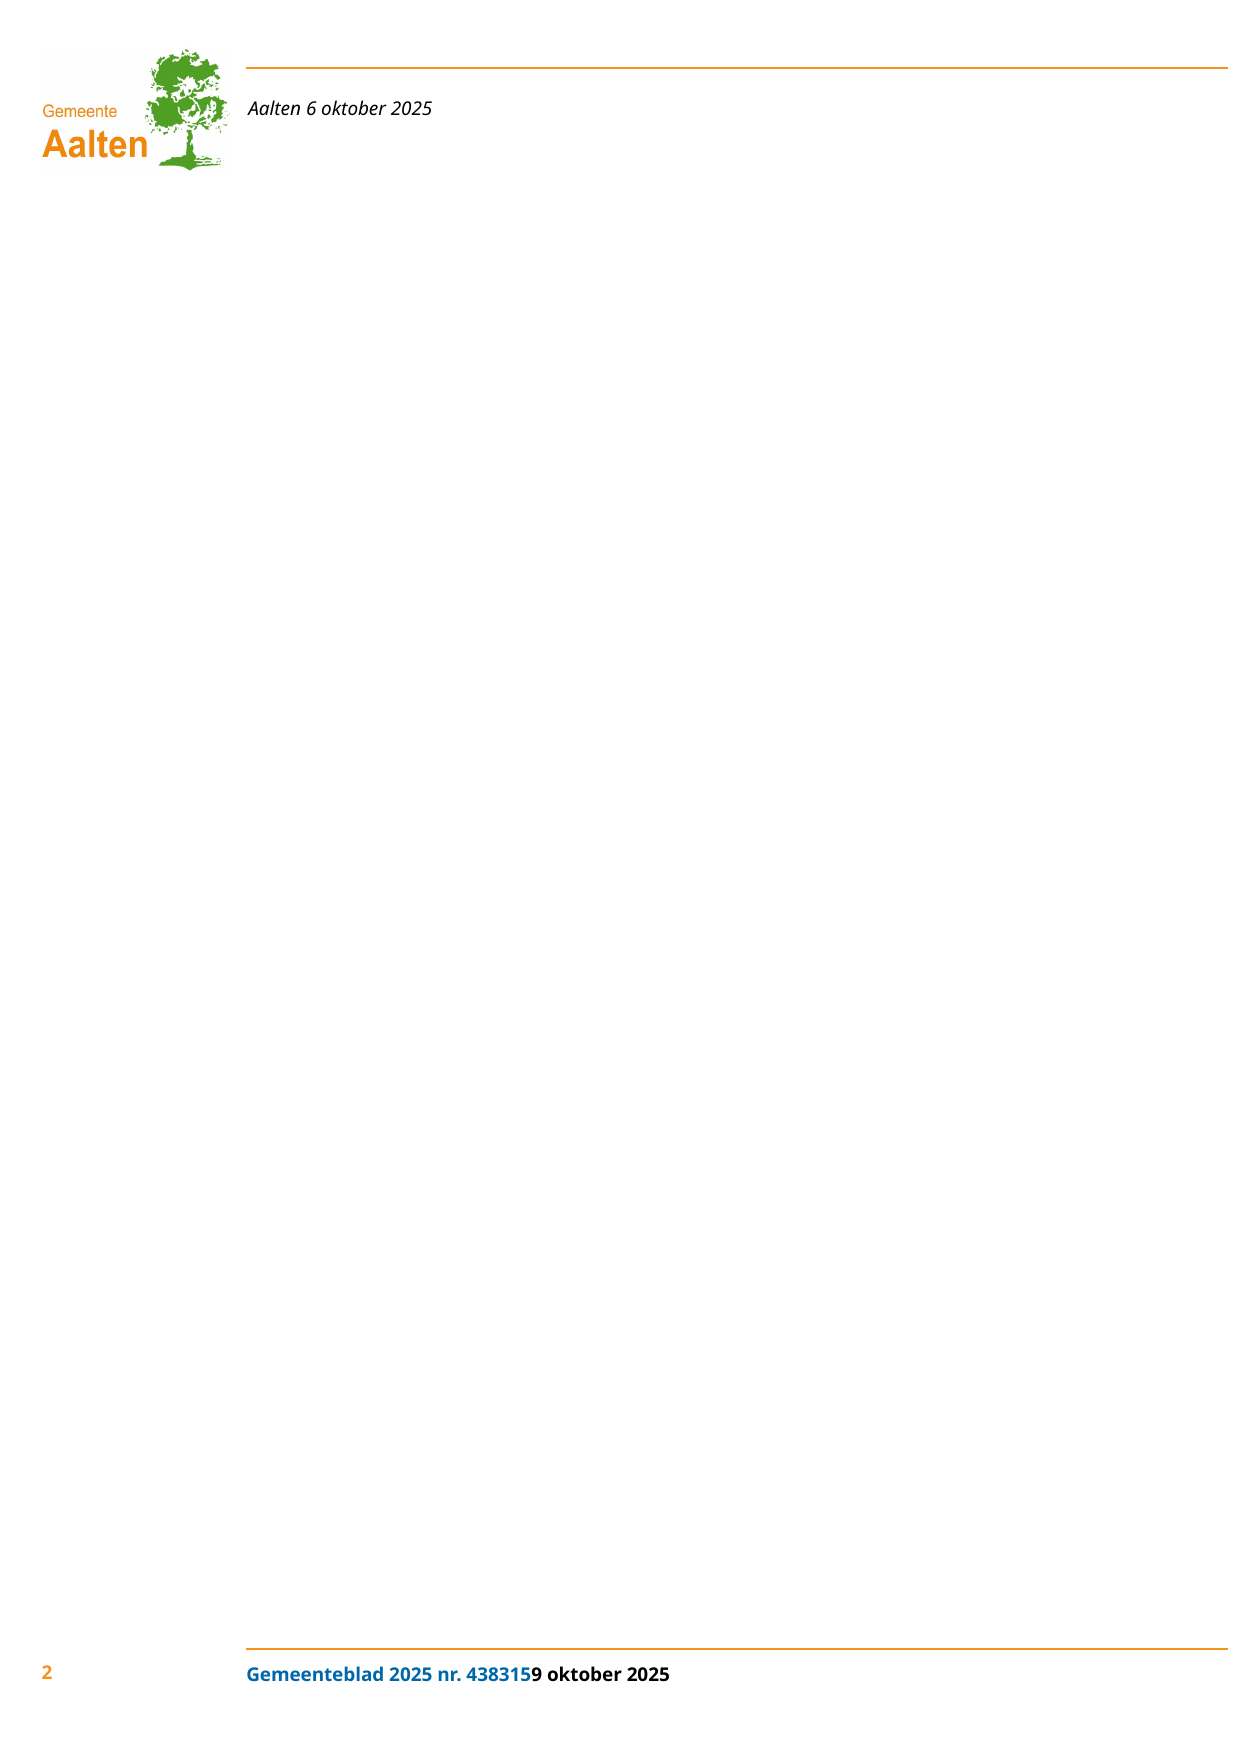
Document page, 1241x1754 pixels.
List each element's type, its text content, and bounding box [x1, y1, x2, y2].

text Aalten 6 oktober 2025 [248, 95, 1152, 121]
picture [41, 47, 231, 172]
